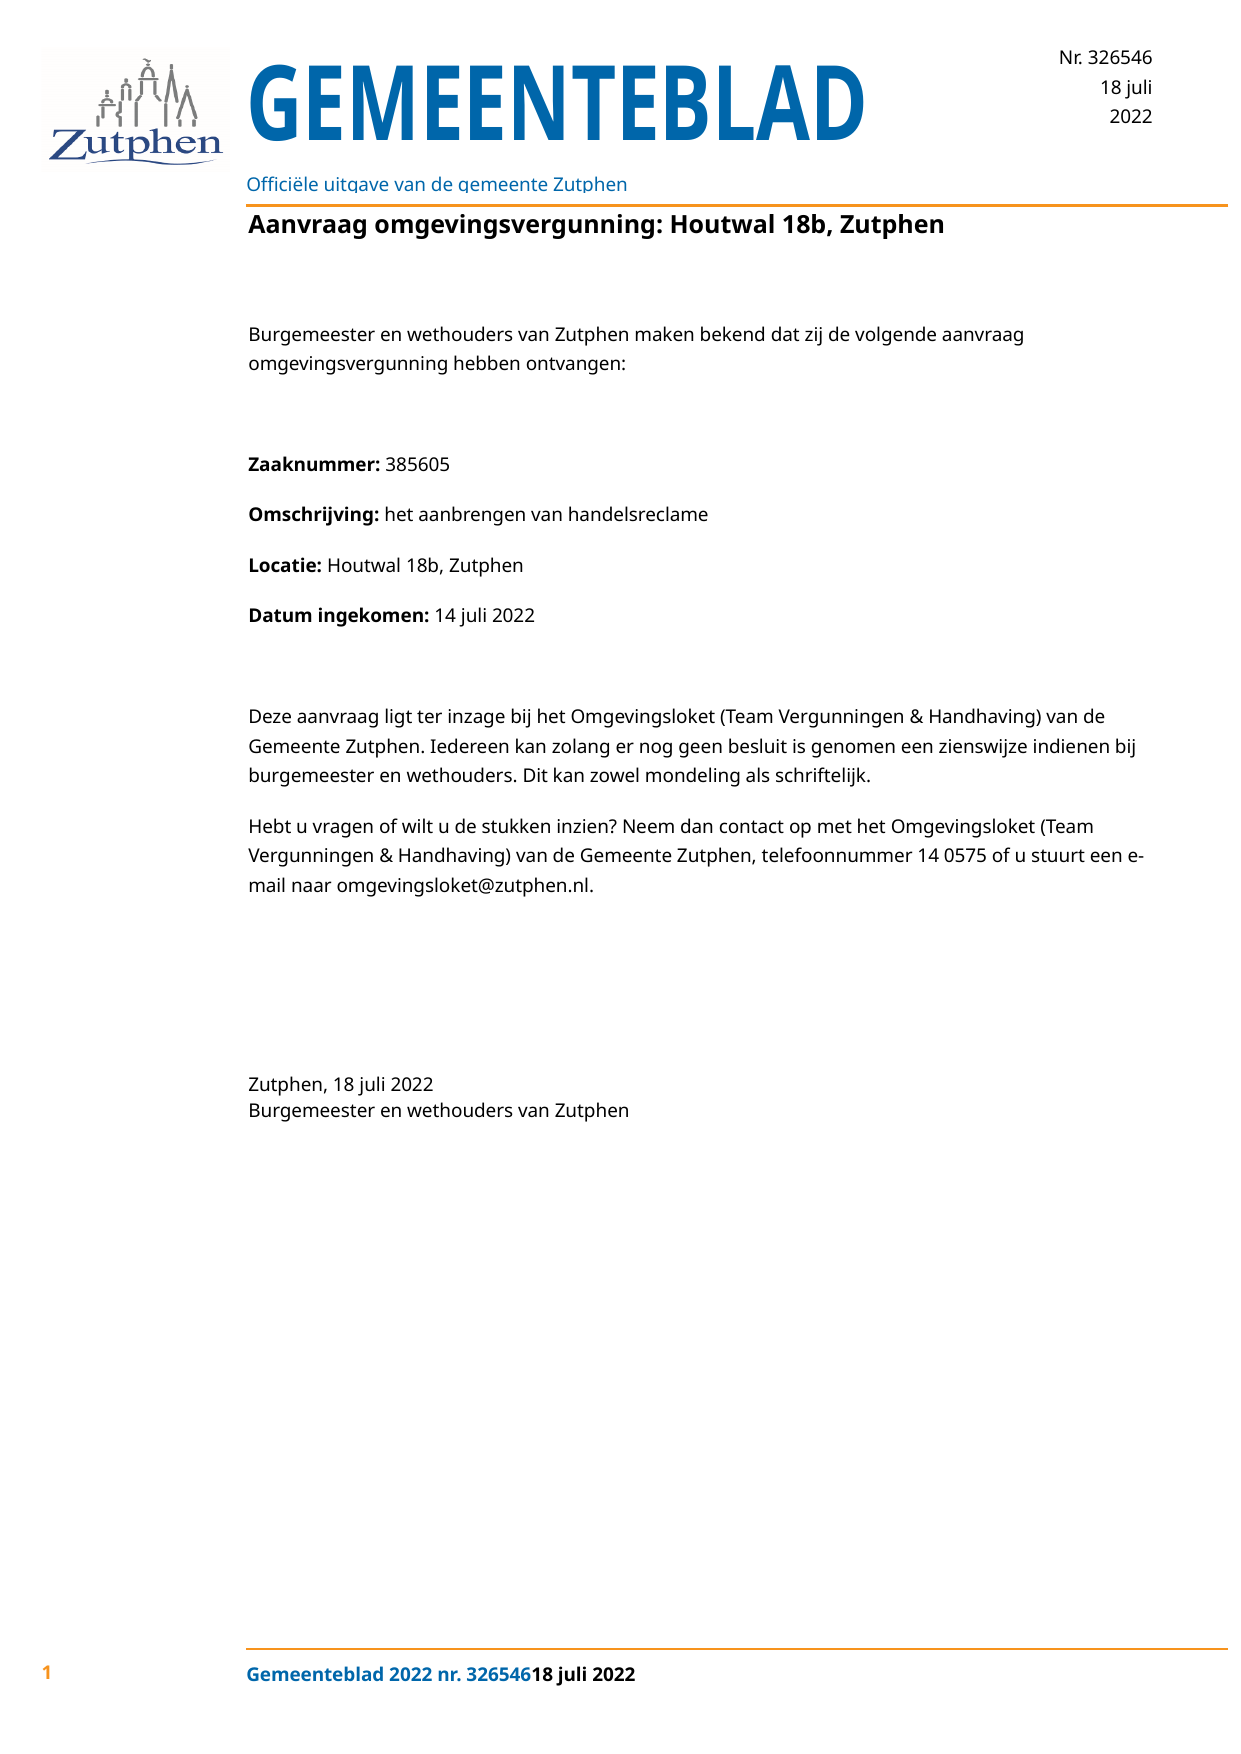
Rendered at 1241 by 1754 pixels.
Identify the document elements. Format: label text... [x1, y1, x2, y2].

text Zaaknummer: 385605 [248, 451, 1152, 477]
text Locatie: Houtwal 18b, Zutphen [248, 552, 1152, 578]
picture [41, 47, 231, 172]
text Deze aanvraag ligt ter inzage bij het Omgevingsloket (Team Vergunningen & Handhaving) van de Gemeente Zutphen. Iedereen kan zolang er nog geen besluit is genomen een zienswijze indienen bij burgemeester en wethouders. Dit kan zowel mondeling als schriftelijk. [248, 703, 1152, 788]
text Zutphen, 18 juli 2022 [248, 1071, 1152, 1097]
text Datum ingekomen: 14 juli 2022 [248, 602, 1152, 628]
text Burgemeester en wethouders van Zutphen [248, 1097, 1152, 1122]
text Burgemeester en wethouders van Zutphen maken bekend dat zij de volgende aanvraag omgevingsvergunning hebben ontvangen: [248, 321, 1152, 376]
text Omschrijving: het aanbrengen van handelsreclame [248, 502, 1152, 527]
text Hebt u vragen of wilt u de stukken inzien? Neem dan contact op met het Omgevingsloket (Team Vergunningen & Handhaving) van de Gemeente Zutphen, telefoonnummer 14 0575 of u stuurt een e-mail naar omgevingsloket@zutphen.nl. [248, 813, 1152, 898]
text Aanvraag omgevingsvergunning: Houtwal 18b, Zutphen [248, 207, 1152, 241]
